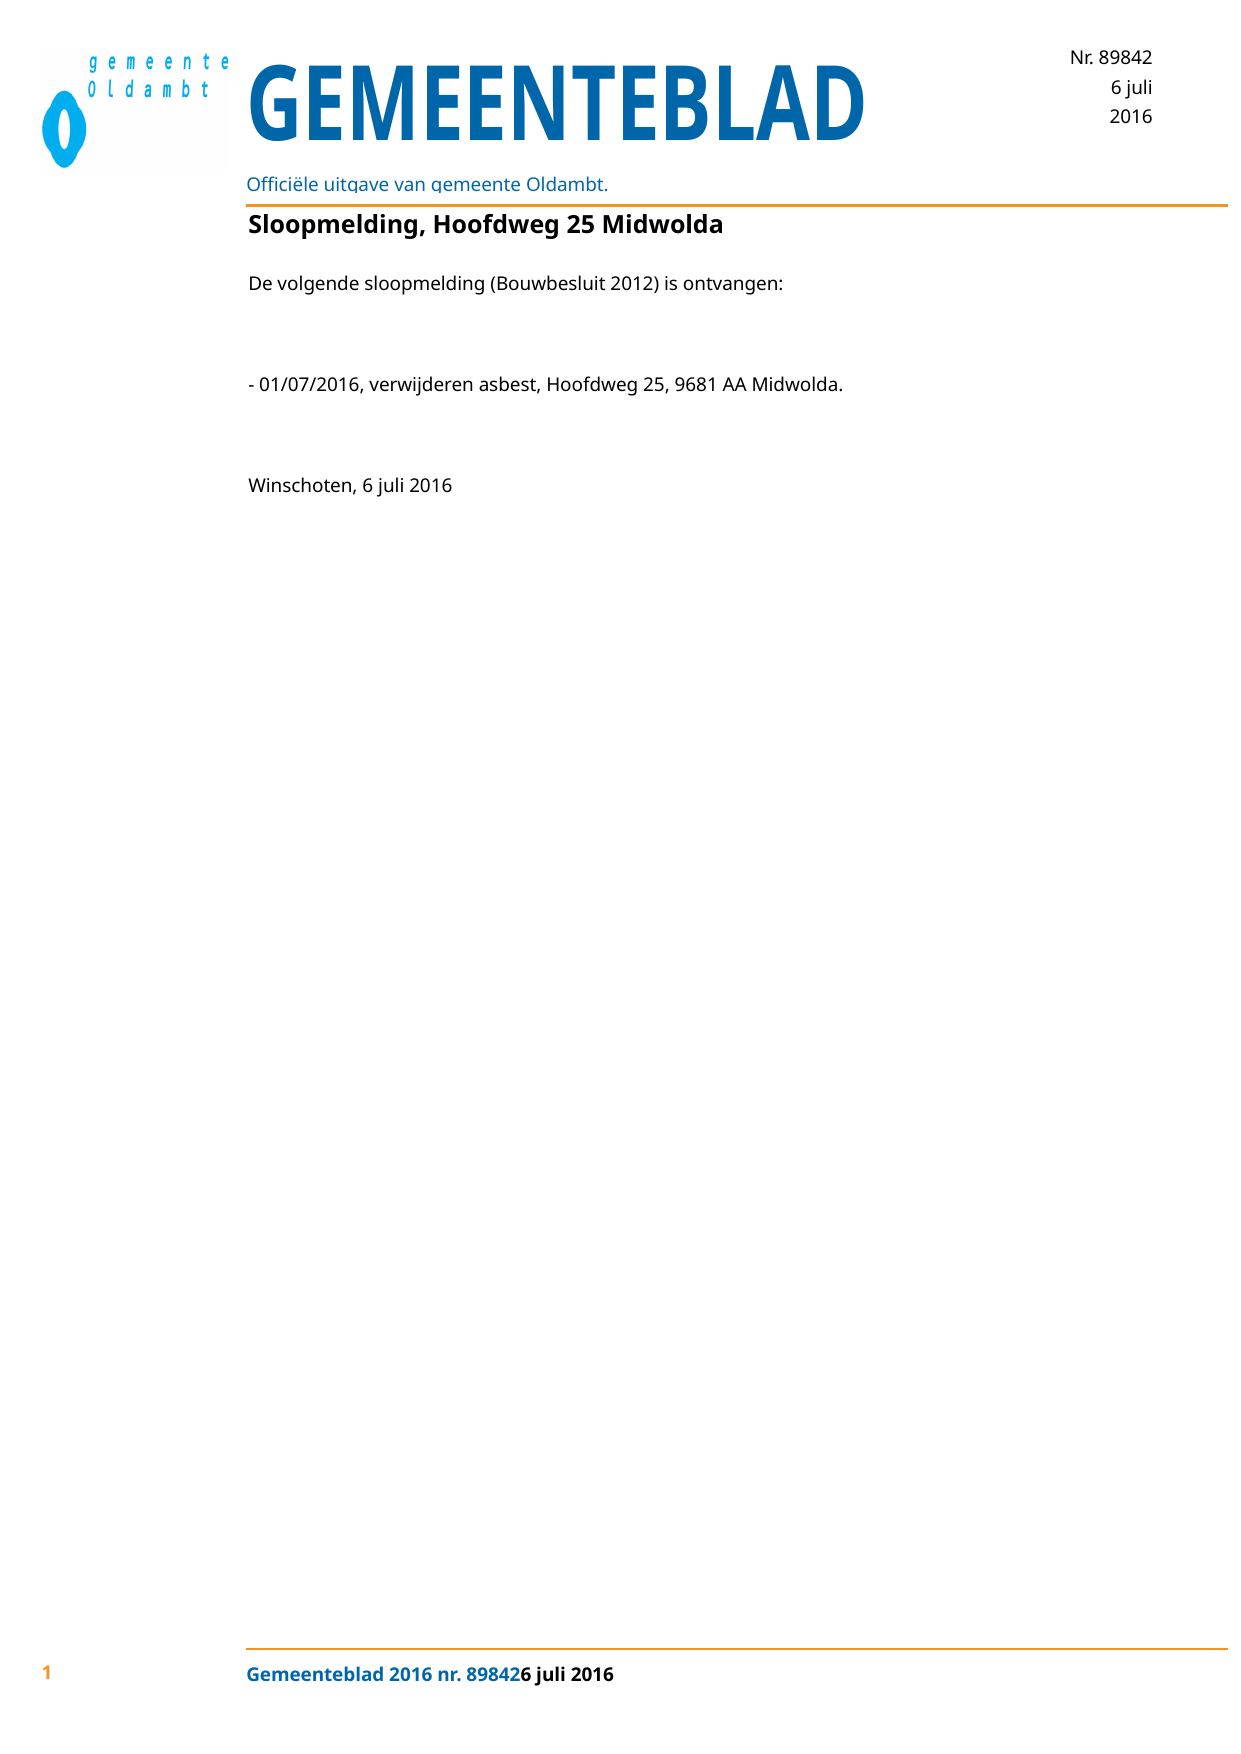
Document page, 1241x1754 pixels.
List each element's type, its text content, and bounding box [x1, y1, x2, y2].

text De volgende sloopmelding (Bouwbesluit 2012) is ontvangen: [248, 270, 1152, 296]
text - 01/07/2016, verwijderen asbest, Hoofdweg 25, 9681 AA Midwolda. [248, 371, 1152, 397]
text Sloopmelding, Hoofdweg 25 Midwolda [248, 207, 1152, 241]
text Winschoten, 6 juli 2016 [248, 472, 1152, 498]
picture [41, 47, 231, 172]
